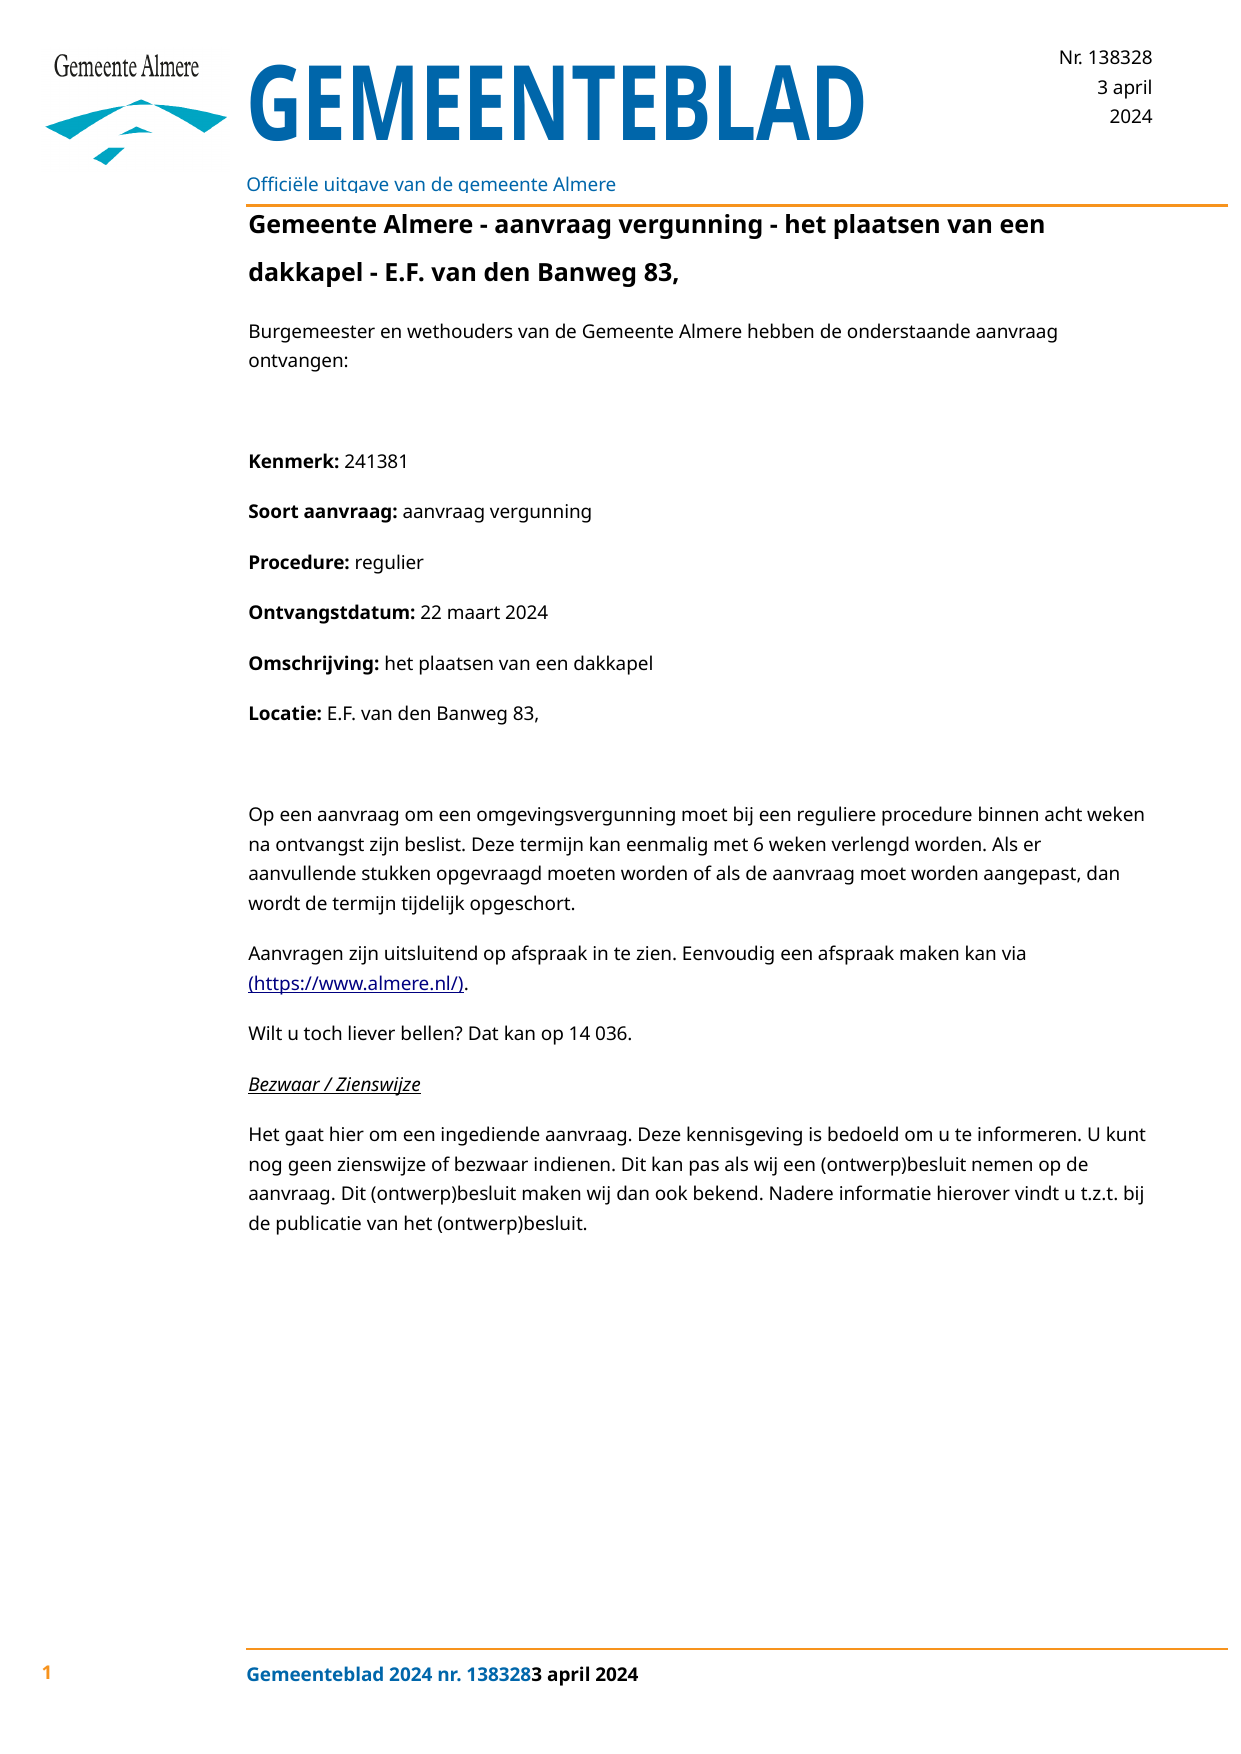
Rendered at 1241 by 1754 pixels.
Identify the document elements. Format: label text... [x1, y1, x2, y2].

text Kenmerk: 241381 [248, 448, 1152, 474]
text Procedure: regulier [248, 549, 1152, 575]
text Ontvangstdatum: 22 maart 2024 [248, 599, 1152, 625]
picture [41, 47, 231, 172]
text Soort aanvraag: aanvraag vergunning [248, 499, 1152, 524]
text Burgemeester en wethouders van de Gemeente Almere hebben de onderstaande aanvraag ontvangen: [248, 318, 1152, 373]
text Omschrijving: het plaatsen van een dakkapel [248, 650, 1152, 676]
text Het gaat hier om een ingediende aanvraag. Deze kennisgeving is bedoeld om u te informeren. U kunt nog geen zienswijze of bezwaar indienen. Dit kan pas als wij een (ontwerp)besluit nemen op de aanvraag. Dit (ontwerp)besluit maken wij dan ook bekend. Nadere informatie hierover vindt u t.z.t. bij de publicatie van het (ontwerp)besluit. [248, 1121, 1152, 1236]
text Bezwaar / Zienswijze [248, 1071, 1152, 1097]
text Aanvragen zijn uitsluitend op afspraak in te zien. Eenvoudig een afspraak maken kan via (https://www.almere.nl/). [248, 940, 1152, 996]
text Op een aanvraag om een omgevingsvergunning moet bij een reguliere procedure binnen acht weken na ontvangst zijn beslist. Deze termijn kan eenmalig met 6 weken verlengd worden. Als er aanvullende stukken opgevraagd moeten worden of als de aanvraag moet worden aangepast, dan wordt de termijn tijdelijk opgeschort. [248, 801, 1152, 916]
text Gemeente Almere - aanvraag vergunning - het plaatsen van een dakkapel - E.F. van den Banweg 83, [248, 207, 1152, 288]
text Locatie: E.F. van den Banweg 83, [248, 700, 1152, 726]
text Wilt u toch liever bellen? Dat kan op 14 036. [248, 1020, 1152, 1046]
